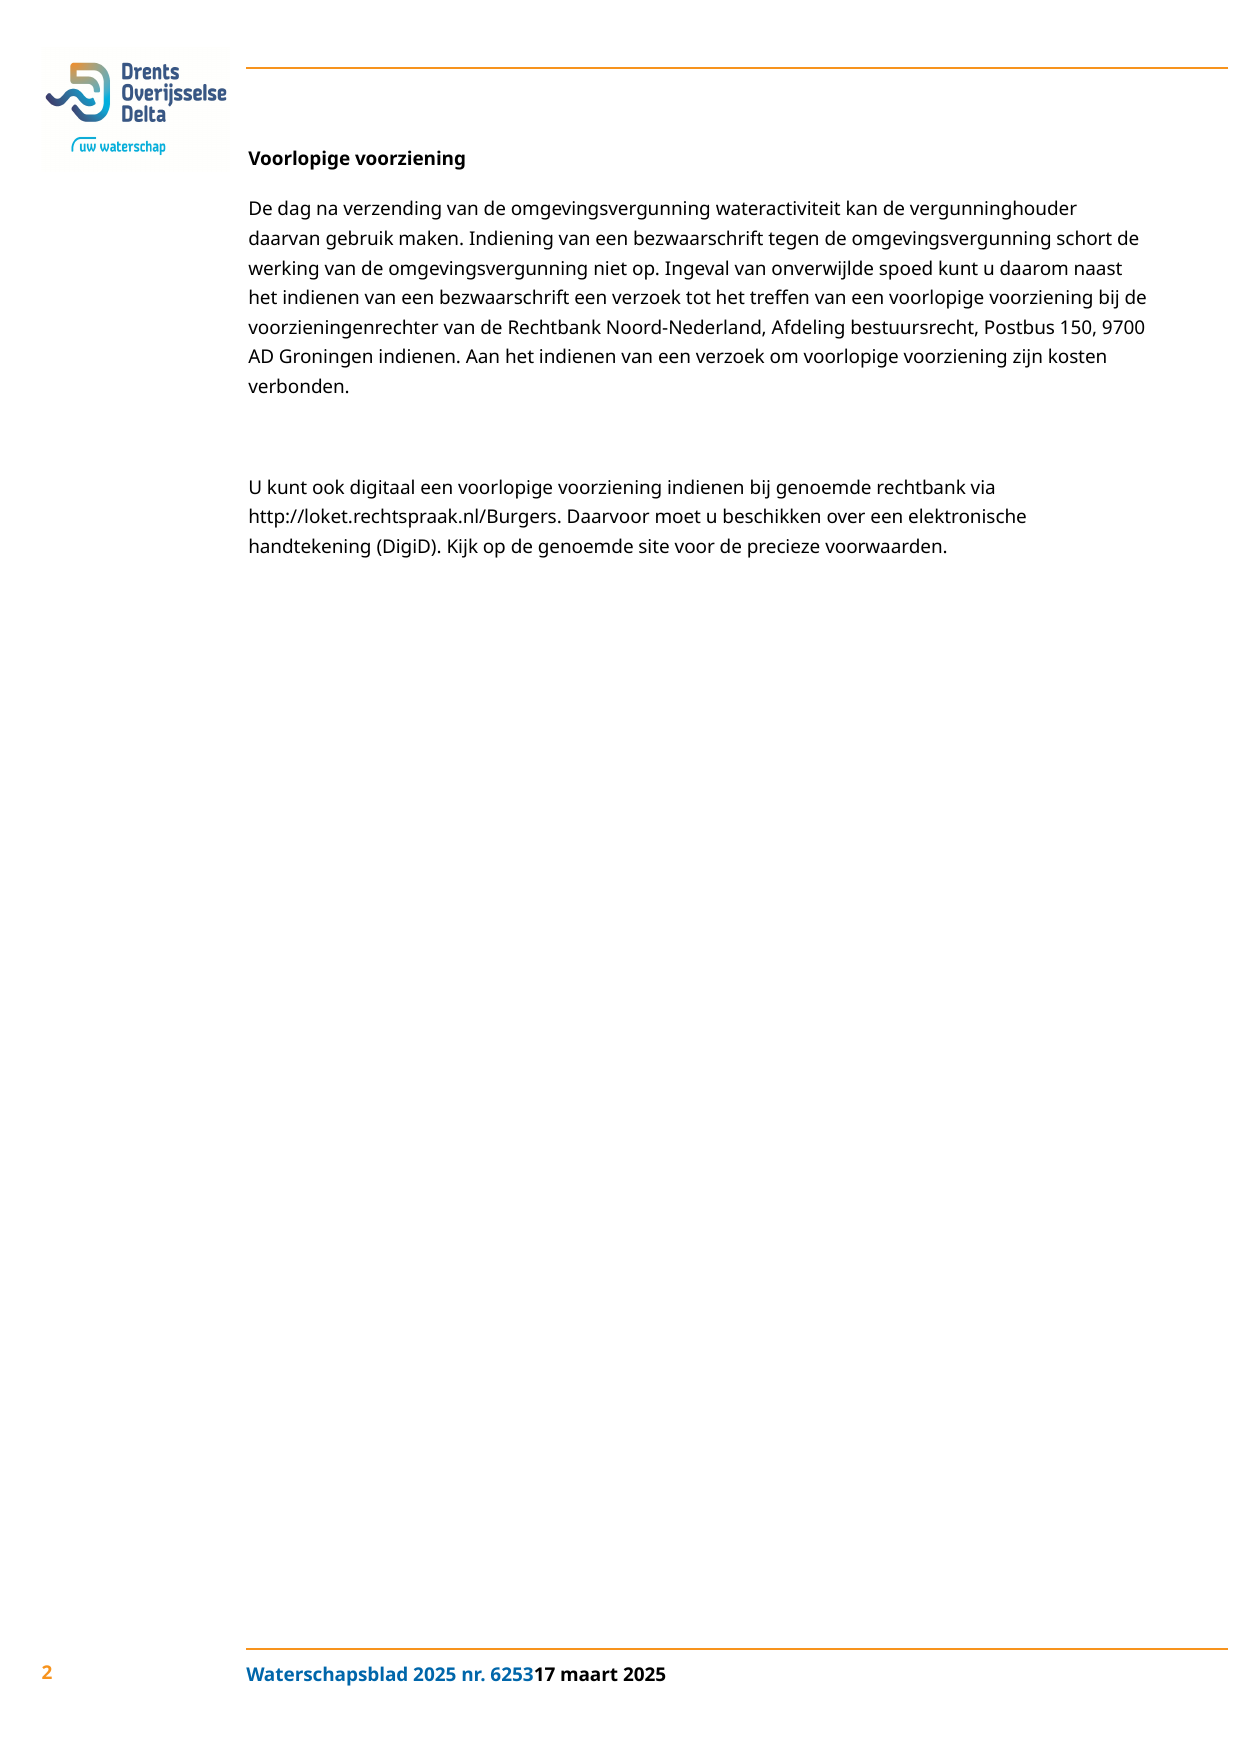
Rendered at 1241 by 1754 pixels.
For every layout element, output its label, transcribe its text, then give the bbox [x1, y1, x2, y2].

picture [41, 47, 231, 172]
text De dag na verzending van de omgevingsvergunning wateractiviteit kan de vergunninghouder daarvan gebruik maken. Indiening van een bezwaarschrift tegen de omgevingsvergunning schort de werking van de omgevingsvergunning niet op. Ingeval van onverwijlde spoed kunt u daarom naast het indienen van een bezwaarschrift een verzoek tot het treffen van een voorlopige voorziening bij de voorzieningenrechter van de Rechtbank Noord-Nederland, Afdeling bestuursrecht, Postbus 150, 9700 AD Groningen indienen. Aan het indienen van een verzoek om voorlopige voorziening zijn kosten verbonden. [248, 196, 1152, 399]
text Voorlopige voorziening [248, 145, 1152, 171]
text U kunt ook digitaal een voorlopige voorziening indienen bij genoemde rechtbank via http://loket.rechtspraak.nl/Burgers. Daarvoor moet u beschikken over een elektronische handtekening (DigiD). Kijk op de genoemde site voor de precieze voorwaarden. [248, 474, 1152, 559]
